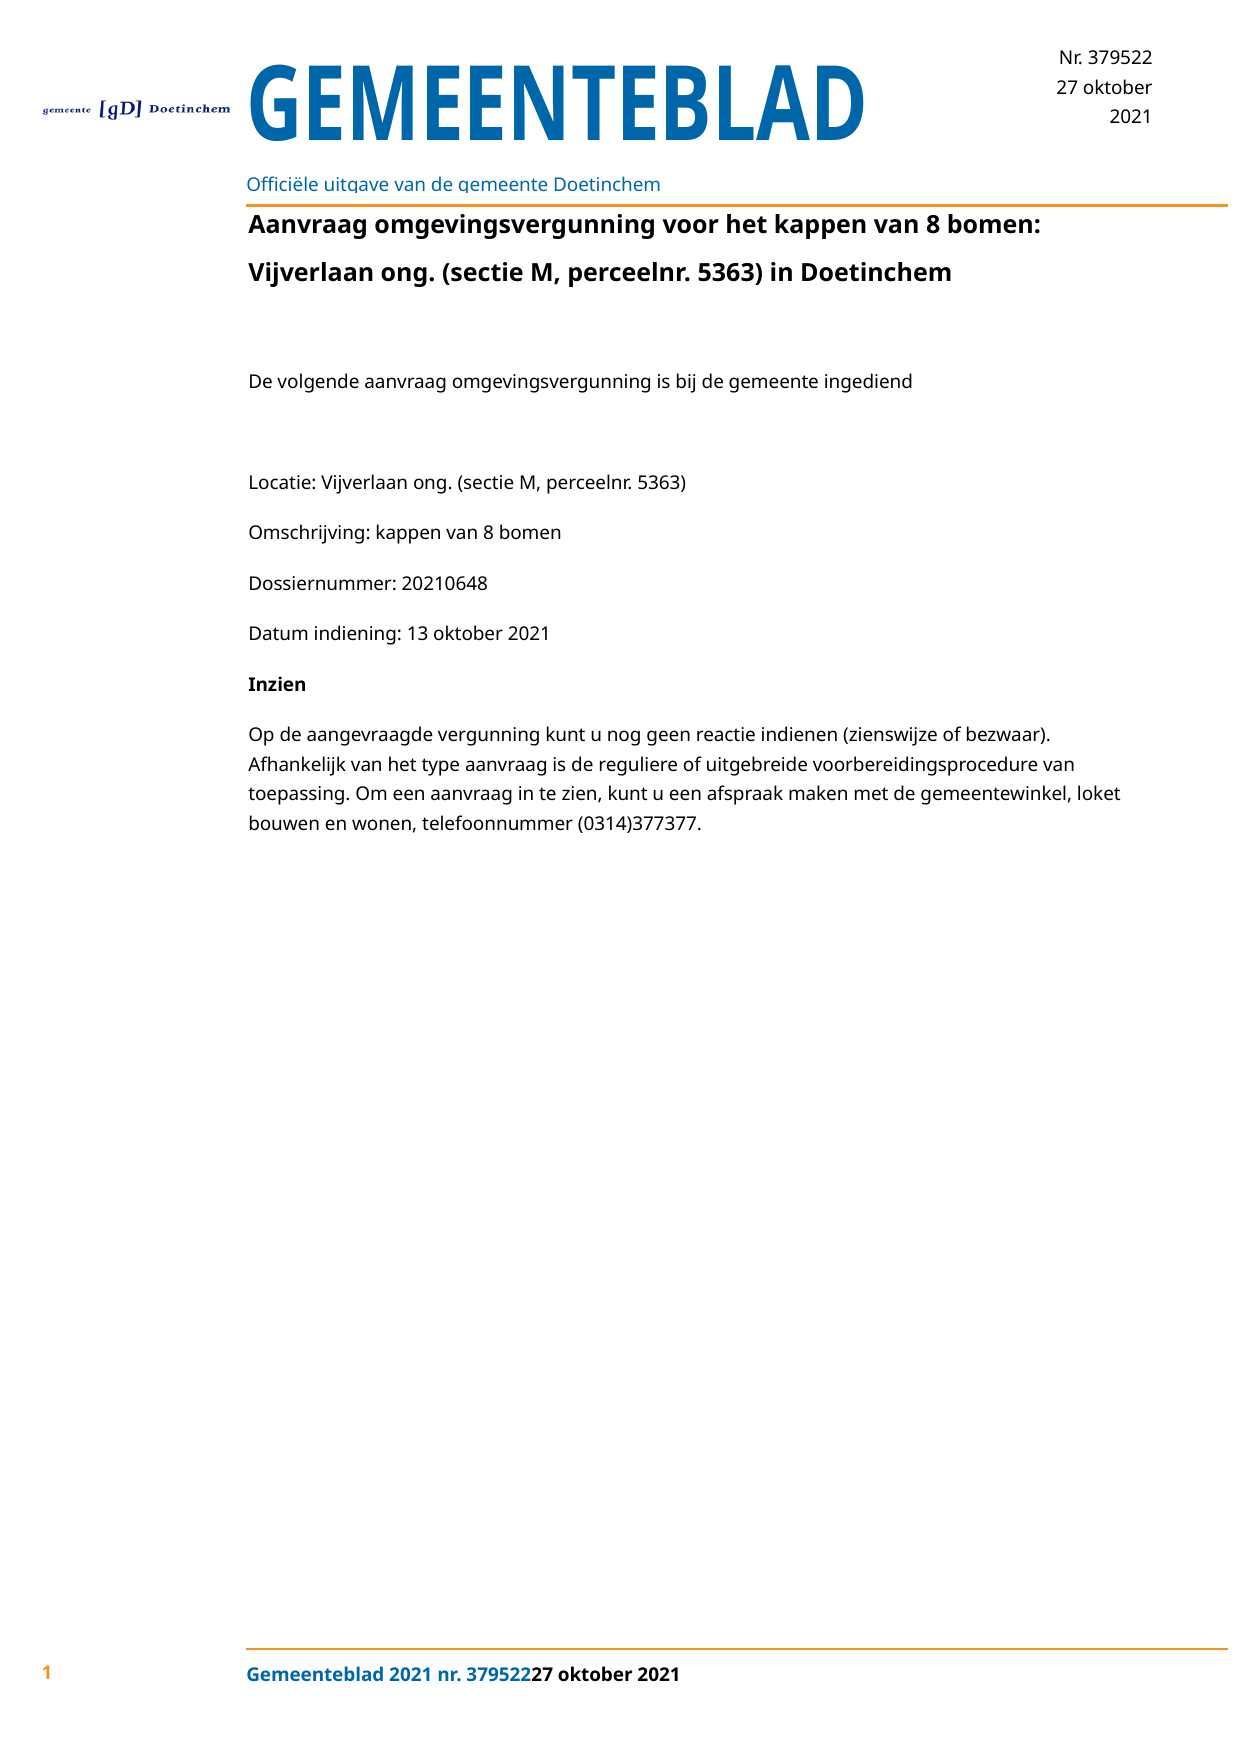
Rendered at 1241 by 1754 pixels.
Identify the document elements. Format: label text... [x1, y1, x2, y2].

picture [41, 47, 231, 172]
text Locatie: Vijverlaan ong. (sectie M, perceelnr. 5363) [248, 469, 1152, 495]
text Dossiernummer: 20210648 [248, 570, 1152, 596]
text Inzien [248, 671, 1152, 697]
text Omschrijving: kappen van 8 bomen [248, 519, 1152, 545]
text Datum indiening: 13 oktober 2021 [248, 620, 1152, 646]
text Aanvraag omgevingsvergunning voor het kappen van 8 bomen: Vijverlaan ong. (sectie M, perceelnr. 5363) in Doetinchem [248, 207, 1152, 288]
text De volgende aanvraag omgevingsvergunning is bij de gemeente ingediend [248, 368, 1152, 394]
text Op de aangevraagde vergunning kunt u nog geen reactie indienen (zienswijze of bezwaar). Afhankelijk van het type aanvraag is de reguliere of uitgebreide voorbereidingsprocedure van toepassing. Om een aanvraag in te zien, kunt u een afspraak maken met de gemeentewinkel, loket bouwen en wonen, telefoonnummer (0314)377377. [248, 721, 1152, 836]
